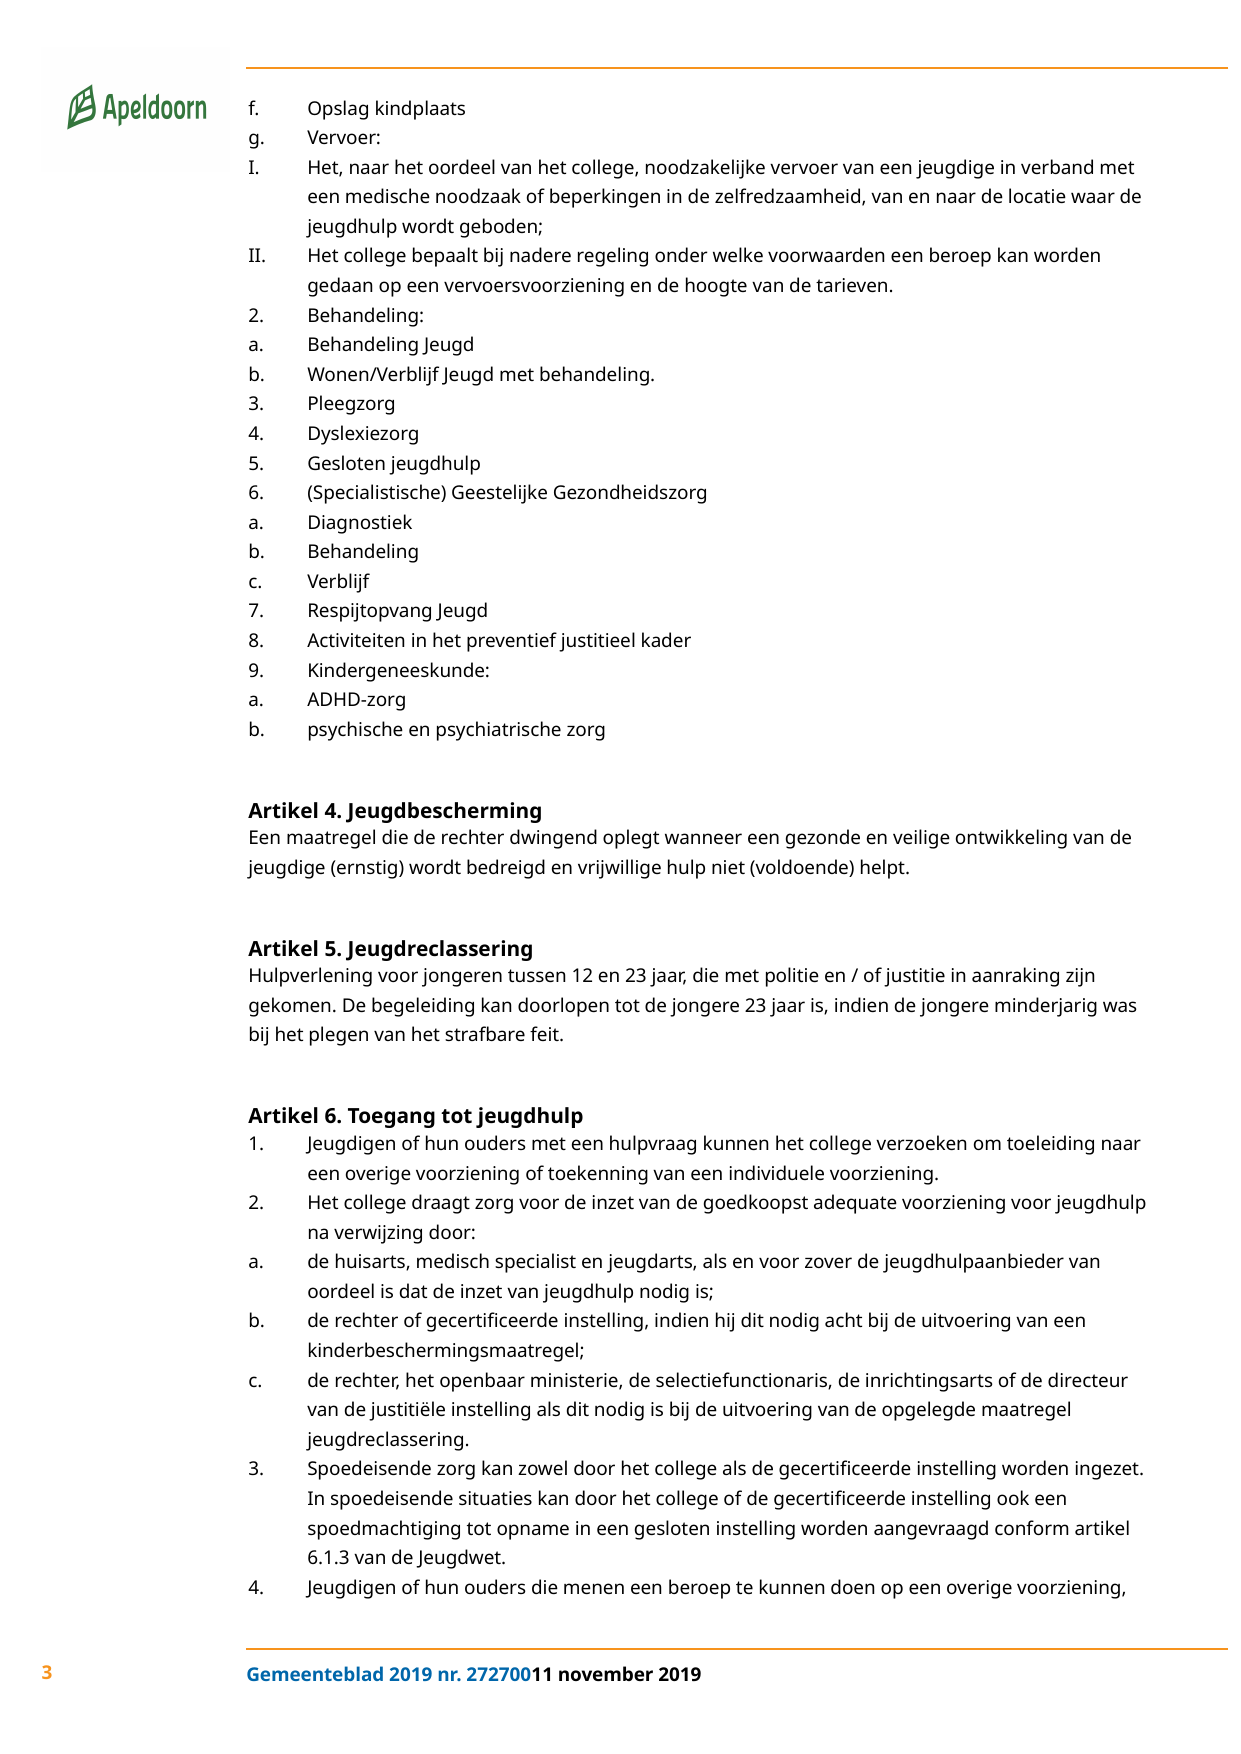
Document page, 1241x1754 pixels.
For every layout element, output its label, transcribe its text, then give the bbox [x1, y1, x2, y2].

list Diagnostiek [248, 509, 1152, 535]
list Jeugdigen of hun ouders met een hulpvraag kunnen het college verzoeken om toeleiding naar een overige voorziening of toekenning van een individuele voorziening. [248, 1130, 1152, 1185]
list Spoedeisende zorg kan zowel door het college als de gecertificeerde instelling worden ingezet. In spoedeisende situaties kan door het college of de gecertificeerde instelling ook een spoedmachtiging tot opname in een gesloten instelling worden aangevraagd conform artikel 6.1.3 van de Jeugdwet. [248, 1456, 1152, 1570]
list Kindergeneeskunde: [248, 657, 1152, 683]
list ADHD-zorg [248, 686, 1152, 712]
text Hulpverlening voor jongeren tussen 12 en 23 jaar, die met politie en / of justitie in aanraking zijn gekomen. De begeleiding kan doorlopen tot de jongere 23 jaar is, indien de jongere minderjarig was bij het plegen van het strafbare feit. [248, 962, 1152, 1047]
list Jeugdigen of hun ouders die menen een beroep te kunnen doen op een overige voorziening, [248, 1574, 1152, 1599]
text Een maatregel die de rechter dwingend oplegt wanneer een gezonde en veilige ontwikkeling van de jeugdige (ernstig) wordt bedreigd en vrijwillige hulp niet (voldoende) helpt. [248, 824, 1152, 880]
list Het, naar het oordeel van het college, noodzakelijke vervoer van een jeugdige in verband met een medische noodzaak of beperkingen in de zelfredzaamheid, van en naar de locatie waar de jeugdhulp wordt geboden; [248, 154, 1152, 239]
list Gesloten jeugdhulp [248, 450, 1152, 476]
list Het college bepaalt bij nadere regeling onder welke voorwaarden een beroep kan worden gedaan op een vervoersvoorziening en de hoogte van de tarieven. [248, 243, 1152, 298]
text Artikel 6. Toegang tot jeugdhulp [248, 1102, 1152, 1130]
list de huisarts, medisch specialist en jeugdarts, als en voor zover de jeugdhulpaanbieder van oordeel is dat de inzet van jeugdhulp nodig is; [248, 1248, 1152, 1304]
list de rechter, het openbaar ministerie, de selectiefunctionaris, de inrichtingsarts of de directeur van de justitiële instelling als dit nodig is bij de uitvoering van de opgelegde maatregel jeugdreclassering. [248, 1367, 1152, 1452]
list Respijtopvang Jeugd [248, 598, 1152, 623]
picture [41, 47, 231, 172]
list Activiteiten in het preventief justitieel kader [248, 627, 1152, 653]
list Verblijf [248, 568, 1152, 594]
list Behandeling Jeugd [248, 331, 1152, 357]
list Opslag kindplaats [248, 95, 1152, 121]
list Pleegzorg [248, 391, 1152, 416]
text Artikel 5. Jeugdreclassering [248, 934, 1152, 962]
list Behandeling: [248, 302, 1152, 328]
list Dyslexiezorg [248, 420, 1152, 446]
list psychische en psychiatrische zorg [248, 716, 1152, 742]
list Wonen/Verblijf Jeugd met behandeling. [248, 361, 1152, 387]
list de rechter of gecertificeerde instelling, indien hij dit nodig acht bij de uitvoering van een kinderbeschermingsmaatregel; [248, 1308, 1152, 1363]
list Het college draagt zorg voor de inzet van de goedkoopst adequate voorziening voor jeugdhulp na verwijzing door: [248, 1189, 1152, 1244]
text Artikel 4. Jeugdbescherming [248, 796, 1152, 824]
list Behandeling [248, 538, 1152, 564]
list Vervoer: [248, 124, 1152, 150]
list (Specialistische) Geestelijke Gezondheidszorg [248, 479, 1152, 505]
